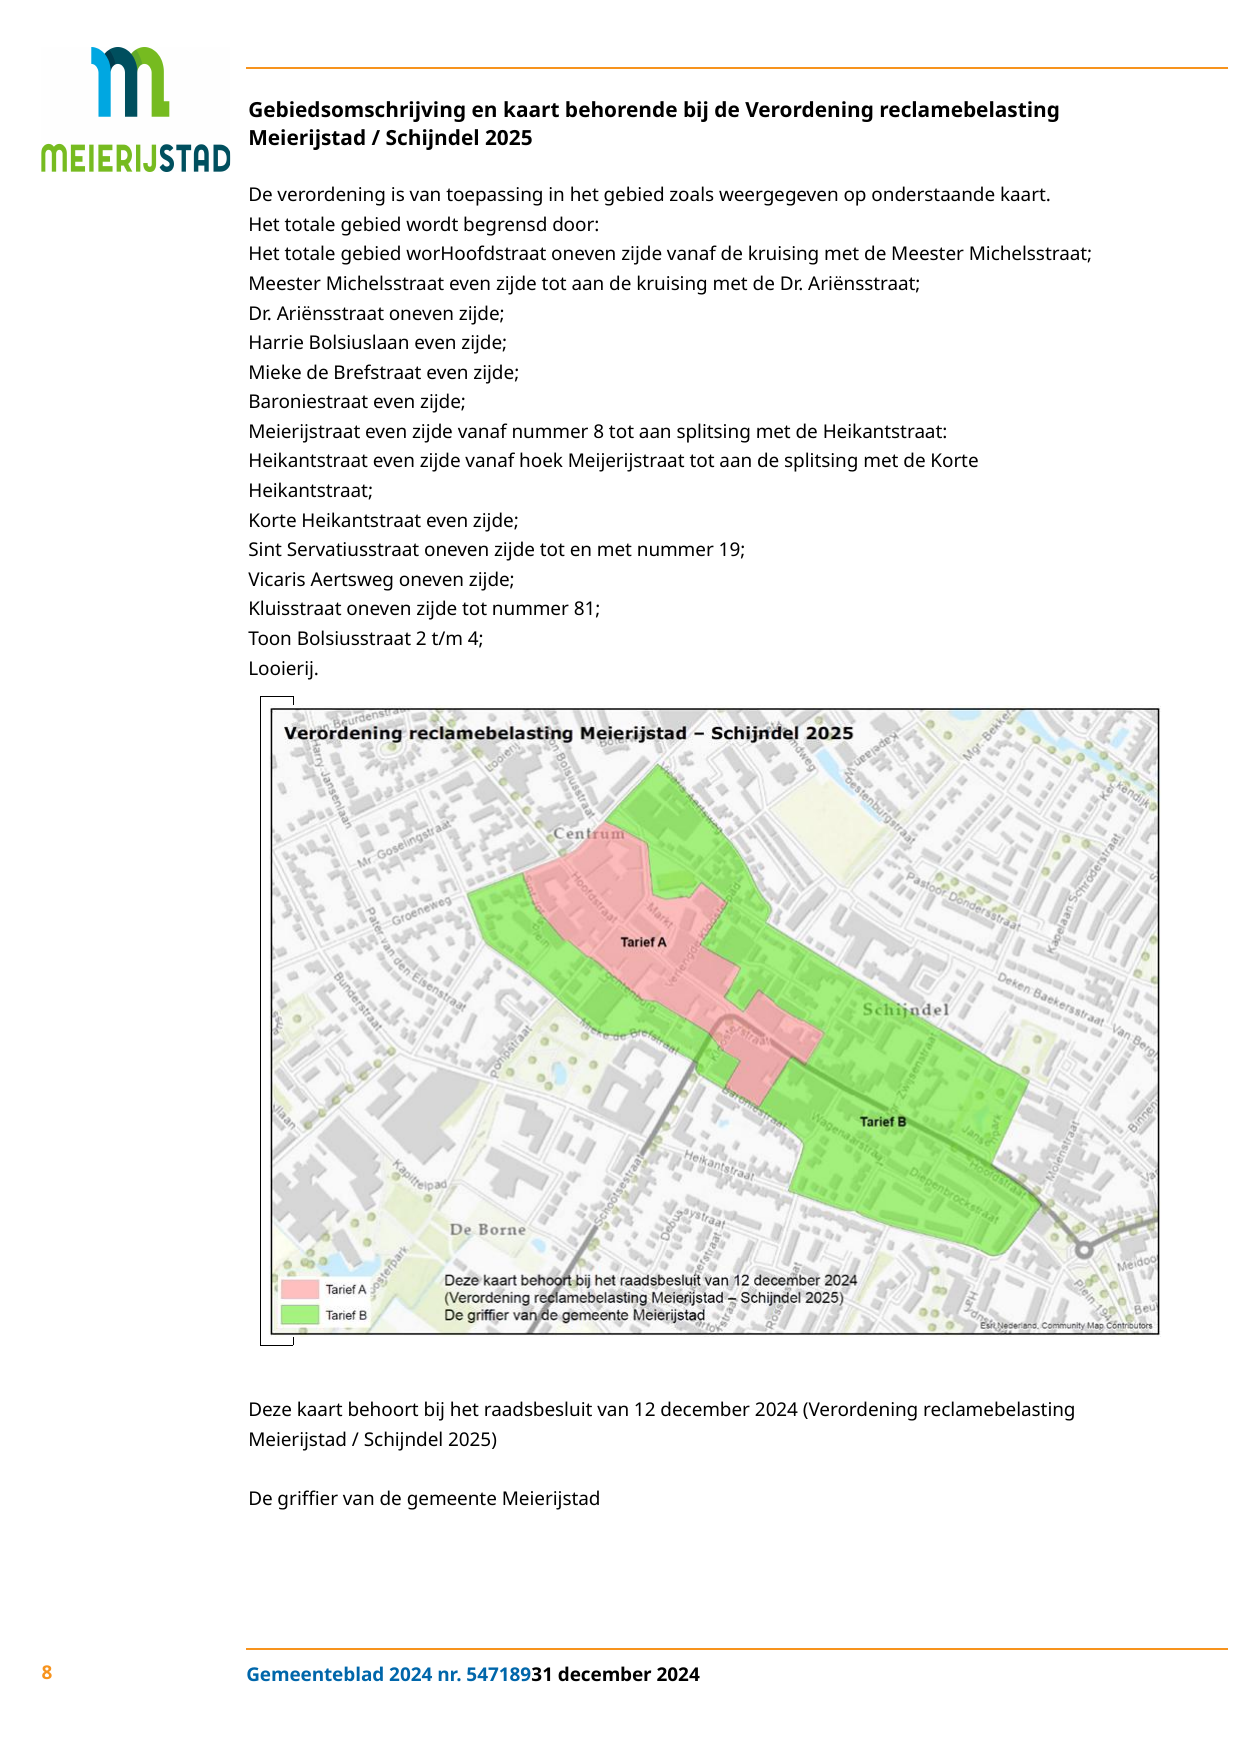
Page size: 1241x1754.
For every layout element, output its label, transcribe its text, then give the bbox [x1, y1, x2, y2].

text De verordening is van toepassing in het gebied zoals weergegeven op onderstaande kaart. [248, 181, 1152, 207]
text Harrie Bolsiuslaan even zijde; [248, 329, 1152, 355]
text Het totale gebied wordt begrensd door: [248, 211, 1152, 237]
text Dr. Ariënsstraat oneven zijde; [248, 300, 1152, 325]
picture [41, 47, 231, 172]
text Vicaris Aertsweg oneven zijde; [248, 566, 1152, 592]
text Gebiedsomschrijving en kaart behorende bij de Verordening reclamebelasting Meierijstad / Schijndel 2025 [248, 95, 1152, 152]
text Looierij. [248, 655, 1152, 680]
picture [268, 705, 1162, 1337]
text Korte Heikantstraat even zijde; [248, 507, 1152, 532]
text Meester Michelsstraat even zijde tot aan de kruising met de Dr. Ariënsstraat; [248, 270, 1152, 296]
text Meierijstraat even zijde vanaf nummer 8 tot aan splitsing met de Heikantstraat: [248, 418, 1152, 444]
text Deze kaart behoort bij het raadsbesluit van 12 december 2024 (Verordening reclamebelasting Meierijstad / Schijndel 2025) [248, 1396, 1152, 1452]
text Mieke de Brefstraat even zijde; [248, 359, 1152, 384]
text Baroniestraat even zijde; [248, 388, 1152, 414]
text Het totale gebied worHoofdstraat oneven zijde vanaf de kruising met de Meester Michelsstraat; [248, 241, 1152, 266]
text Toon Bolsiusstraat 2 t/m 4; [248, 625, 1152, 651]
text De griffier van de gemeente Meierijstad [248, 1485, 1152, 1511]
text Kluisstraat oneven zijde tot nummer 81; [248, 596, 1152, 621]
text Heikantstraat even zijde vanaf hoek Meijerijstraat tot aan de splitsing met de Korte [248, 448, 1152, 473]
text Heikantstraat; [248, 477, 1152, 503]
text Sint Servatiusstraat oneven zijde tot en met nummer 19; [248, 536, 1152, 562]
